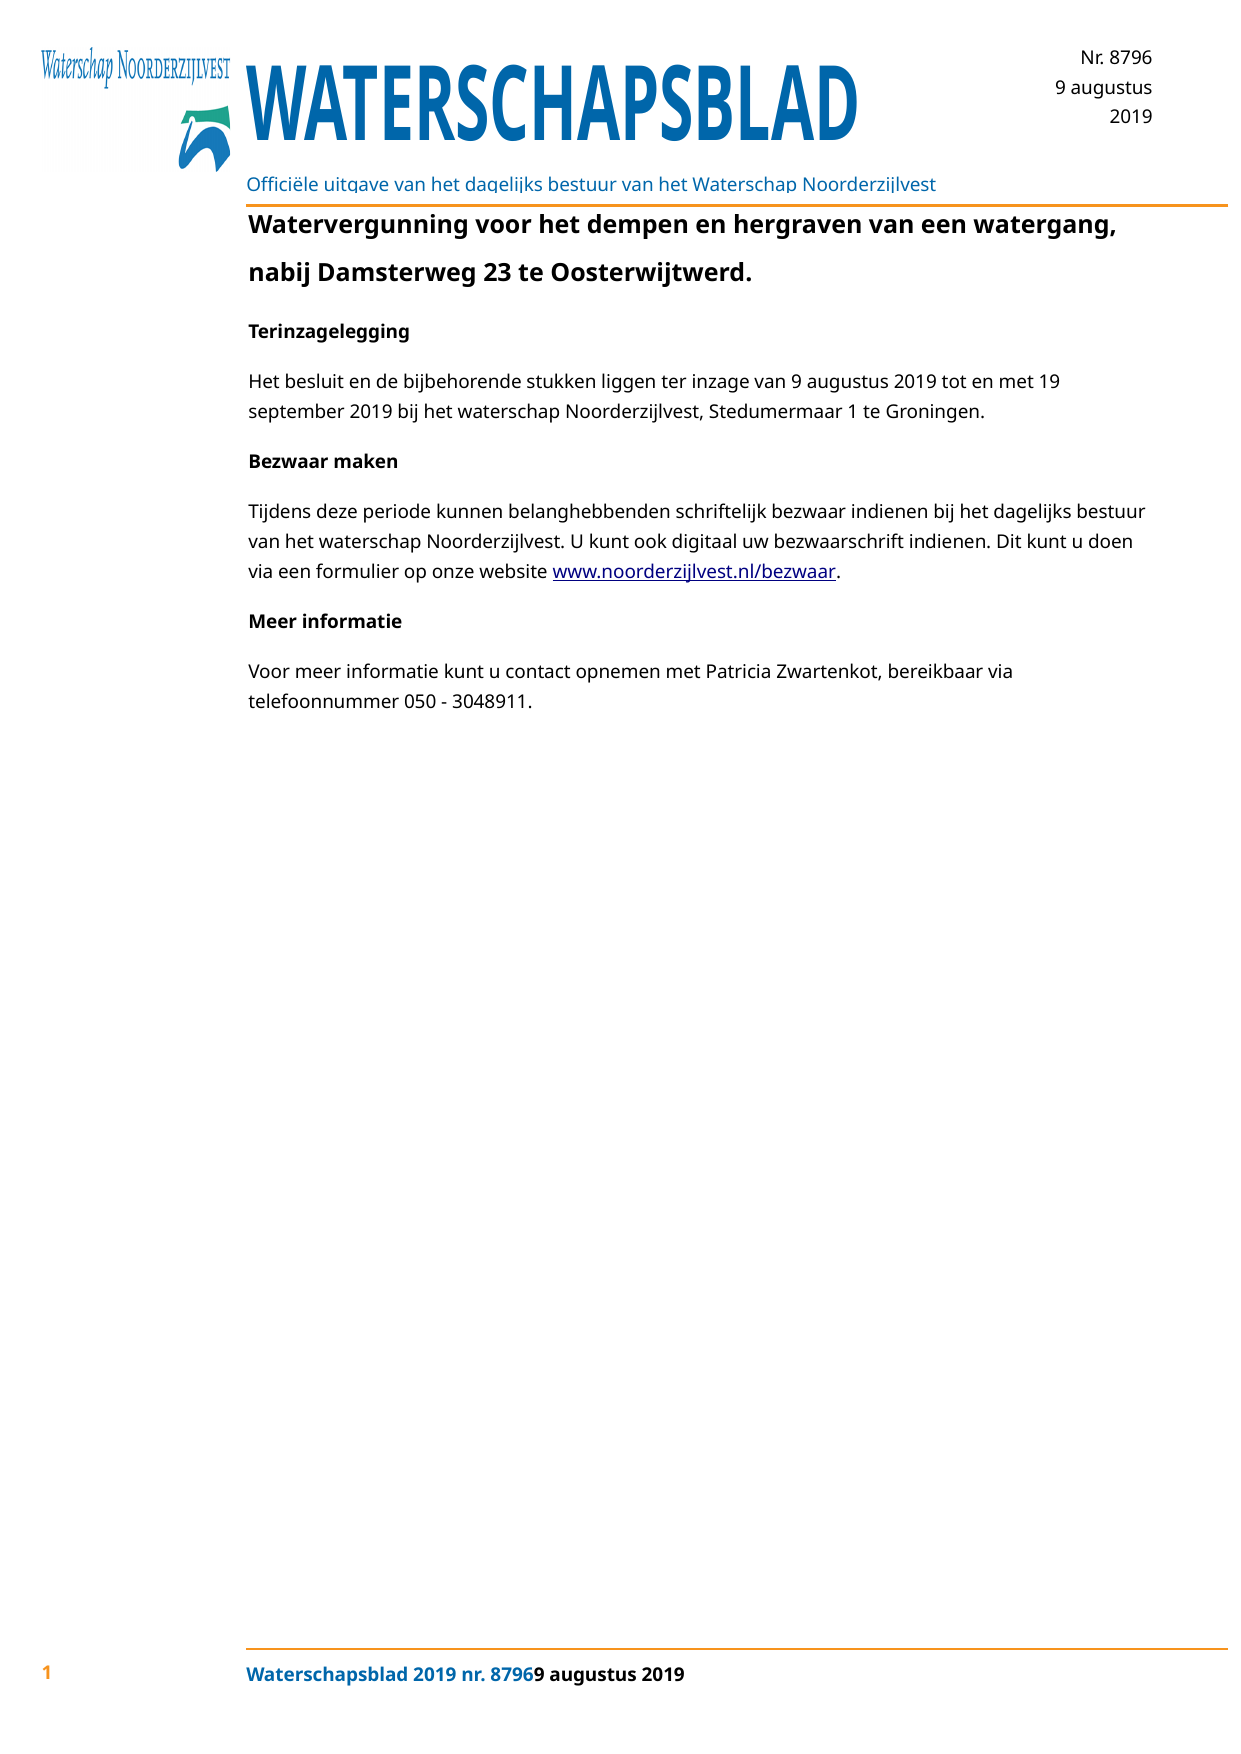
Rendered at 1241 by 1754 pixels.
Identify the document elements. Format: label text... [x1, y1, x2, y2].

text Bezwaar maken [248, 448, 1152, 474]
text Het besluit en de bijbehorende stukken liggen ter inzage van 9 augustus 2019 tot en met 19 september 2019 bij het waterschap Noorderzijlvest, Stedumermaar 1 te Groningen. [248, 368, 1152, 424]
text Meer informatie [248, 608, 1152, 634]
text Tijdens deze periode kunnen belanghebbenden schriftelijk bezwaar indienen bij het dagelijks bestuur van het waterschap Noorderzijlvest. U kunt ook digitaal uw bezwaarschrift indienen. Dit kunt u doen via een formulier op onze website www.noorderzijlvest.nl/bezwaar. [248, 499, 1152, 584]
picture [41, 47, 231, 172]
text Terinzagelegging [248, 318, 1152, 344]
text Voor meer informatie kunt u contact opnemen met Patricia Zwartenkot, bereikbaar via telefoonnummer 050 - 3048911. [248, 659, 1152, 714]
text Watervergunning voor het dempen en hergraven van een watergang, nabij Damsterweg 23 te Oosterwijtwerd. [248, 207, 1152, 288]
